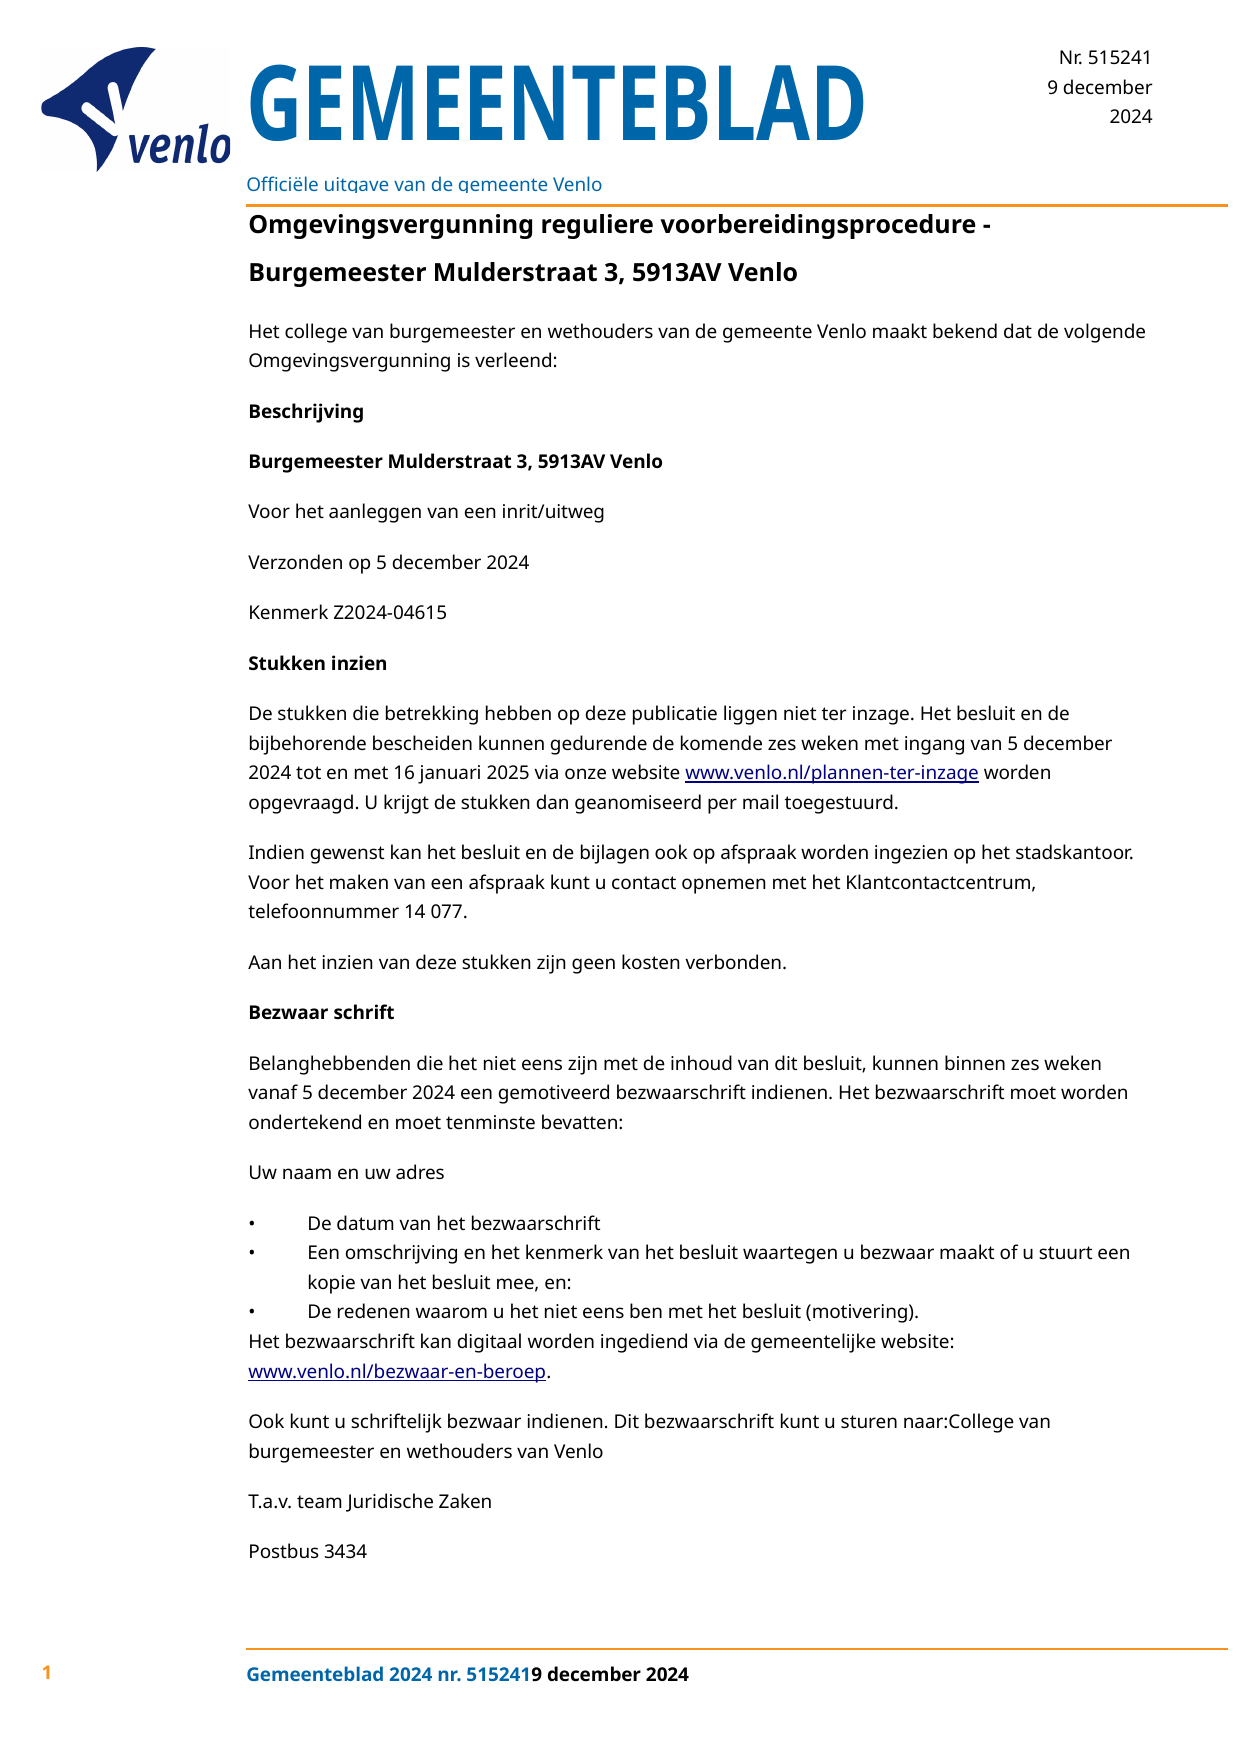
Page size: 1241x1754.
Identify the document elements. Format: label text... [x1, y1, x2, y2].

text Kenmerk Z2024-04615 [248, 599, 1152, 625]
text Postbus 3434 [248, 1539, 1152, 1564]
text Voor het aanleggen van een inrit/uitweg [248, 499, 1152, 524]
list De redenen waarom u het niet eens ben met het besluit (motivering). [248, 1299, 1152, 1324]
text Beschrijving [248, 398, 1152, 424]
text Ook kunt u schriftelijk bezwaar indienen. Dit bezwaarschrift kunt u sturen naar:College van burgemeester en wethouders van Venlo [248, 1408, 1152, 1464]
text Uw naam en uw adres [248, 1159, 1152, 1185]
text Stukken inzien [248, 650, 1152, 676]
text Omgevingsvergunning reguliere voorbereidingsprocedure - Burgemeester Mulderstraat 3, 5913AV Venlo [248, 207, 1152, 288]
text Belanghebbenden die het niet eens zijn met de inhoud van dit besluit, kunnen binnen zes weken vanaf 5 december 2024 een gemotiveerd bezwaarschrift indienen. Het bezwaarschrift moet worden ondertekend en moet tenminste bevatten: [248, 1050, 1152, 1135]
picture [41, 47, 231, 172]
text De stukken die betrekking hebben op deze publicatie liggen niet ter inzage. Het besluit en de bijbehorende bescheiden kunnen gedurende de komende zes weken met ingang van 5 december 2024 tot en met 16 januari 2025 via onze website www.venlo.nl/plannen-ter-inzage worden opgevraagd. U krijgt de stukken dan geanomiseerd per mail toegestuurd. [248, 700, 1152, 815]
text T.a.v. team Juridische Zaken [248, 1488, 1152, 1514]
text Verzonden op 5 december 2024 [248, 549, 1152, 575]
text Aan het inzien van deze stukken zijn geen kosten verbonden. [248, 949, 1152, 975]
text Indien gewenst kan het besluit en de bijlagen ook op afspraak worden ingezien op het stadskantoor. Voor het maken van een afspraak kunt u contact opnemen met het Klantcontactcentrum, telefoonnummer 14 077. [248, 839, 1152, 924]
text Het college van burgemeester en wethouders van de gemeente Venlo maakt bekend dat de volgende Omgevingsvergunning is verleend: [248, 318, 1152, 373]
list Een omschrijving en het kenmerk van het besluit waartegen u bezwaar maakt of u stuurt een kopie van het besluit mee, en: [248, 1239, 1152, 1295]
list De datum van het bezwaarschrift [248, 1210, 1152, 1236]
text Het bezwaarschrift kan digitaal worden ingediend via de gemeentelijke website: www.venlo.nl/bezwaar-en-beroep. [248, 1328, 1152, 1384]
text Bezwaar schrift [248, 999, 1152, 1025]
text Burgemeester Mulderstraat 3, 5913AV Venlo [248, 448, 1152, 474]
